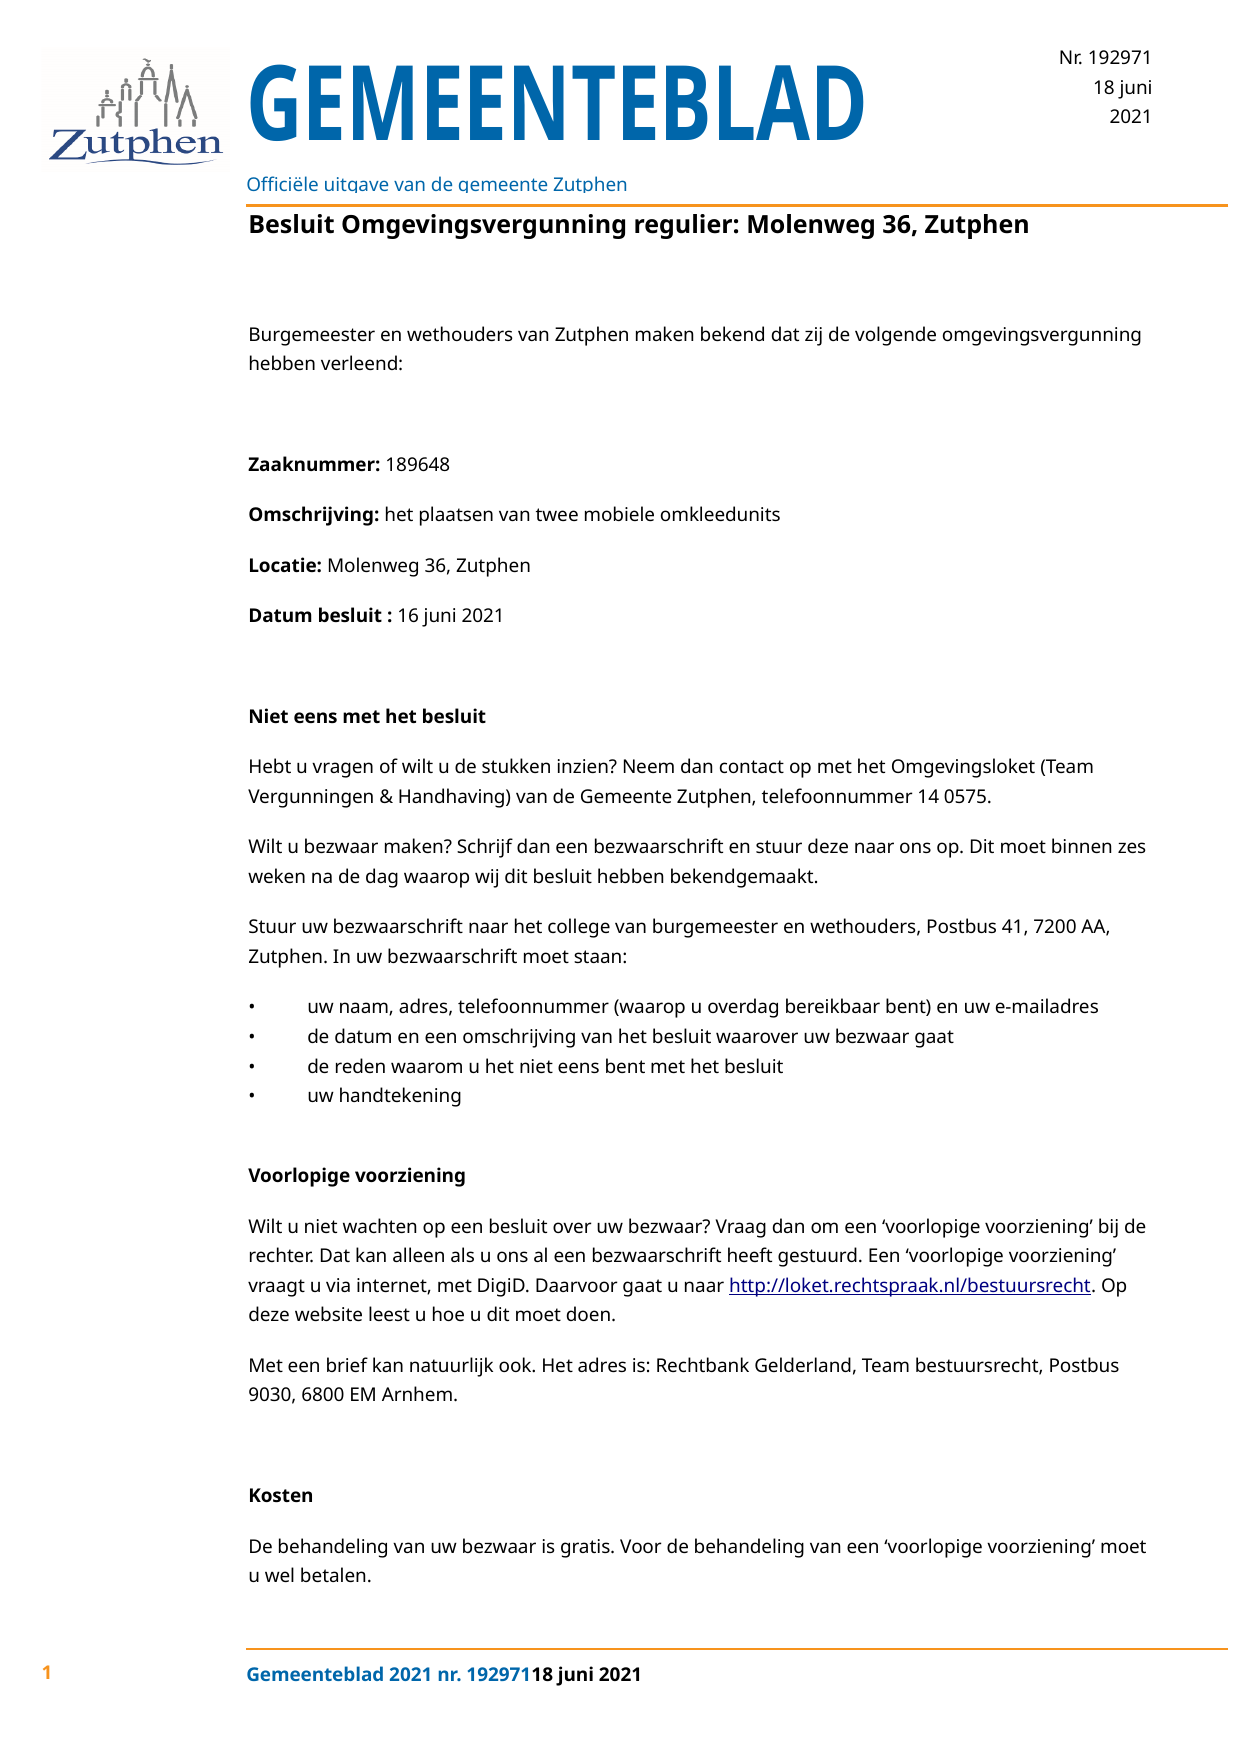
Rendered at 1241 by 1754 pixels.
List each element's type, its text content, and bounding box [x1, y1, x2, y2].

text Zaaknummer: 189648 [248, 451, 1152, 477]
text Niet eens met het besluit [248, 703, 1152, 729]
text Wilt u niet wachten op een besluit over uw bezwaar? Vraag dan om een ‘voorlopige voorziening’ bij de rechter. Dat kan alleen als u ons al een bezwaarschrift heeft gestuurd. Een ‘voorlopige voorziening’ vraagt u via internet, met DigiD. Daarvoor gaat u naar http://loket.rechtspraak.nl/bestuursrecht. Op deze website leest u hoe u dit moet doen. [248, 1213, 1152, 1327]
text Omschrijving: het plaatsen van twee mobiele omkleedunits [248, 502, 1152, 527]
text Besluit Omgevingsvergunning regulier: Molenweg 36, Zutphen [248, 207, 1152, 241]
picture [41, 47, 231, 172]
list de reden waarom u het niet eens bent met het besluit [248, 1053, 1152, 1078]
text Met een brief kan natuurlijk ook. Het adres is: Rechtbank Gelderland, Team bestuursrecht, Postbus 9030, 6800 EM Arnhem. [248, 1352, 1152, 1407]
text Wilt u bezwaar maken? Schrijf dan een bezwaarschrift en stuur deze naar ons op. Dit moet binnen zes weken na de dag waarop wij dit besluit hebben bekendgemaakt. [248, 834, 1152, 889]
list uw naam, adres, telefoonnummer (waarop u overdag bereikbaar bent) en uw e-mailadres [248, 994, 1152, 1019]
text Stuur uw bezwaarschrift naar het college van burgemeester en wethouders, Postbus 41, 7200 AA, Zutphen. In uw bezwaarschrift moet staan: [248, 914, 1152, 969]
text Voorlopige voorziening [248, 1162, 1152, 1188]
text Hebt u vragen of wilt u de stukken inzien? Neem dan contact op met het Omgevingsloket (Team Vergunningen & Handhaving) van de Gemeente Zutphen, telefoonnummer 14 0575. [248, 754, 1152, 809]
list uw handtekening [248, 1082, 1152, 1108]
text Burgemeester en wethouders van Zutphen maken bekend dat zij de volgende omgevingsvergunning hebben verleend: [248, 321, 1152, 376]
text Kosten [248, 1482, 1152, 1508]
text De behandeling van uw bezwaar is gratis. Voor de behandeling van een ‘voorlopige voorziening’ moet u wel betalen. [248, 1533, 1152, 1588]
text Locatie: Molenweg 36, Zutphen [248, 552, 1152, 578]
text Datum besluit : 16 juni 2021 [248, 602, 1152, 628]
list de datum en een omschrijving van het besluit waarover uw bezwaar gaat [248, 1023, 1152, 1049]
